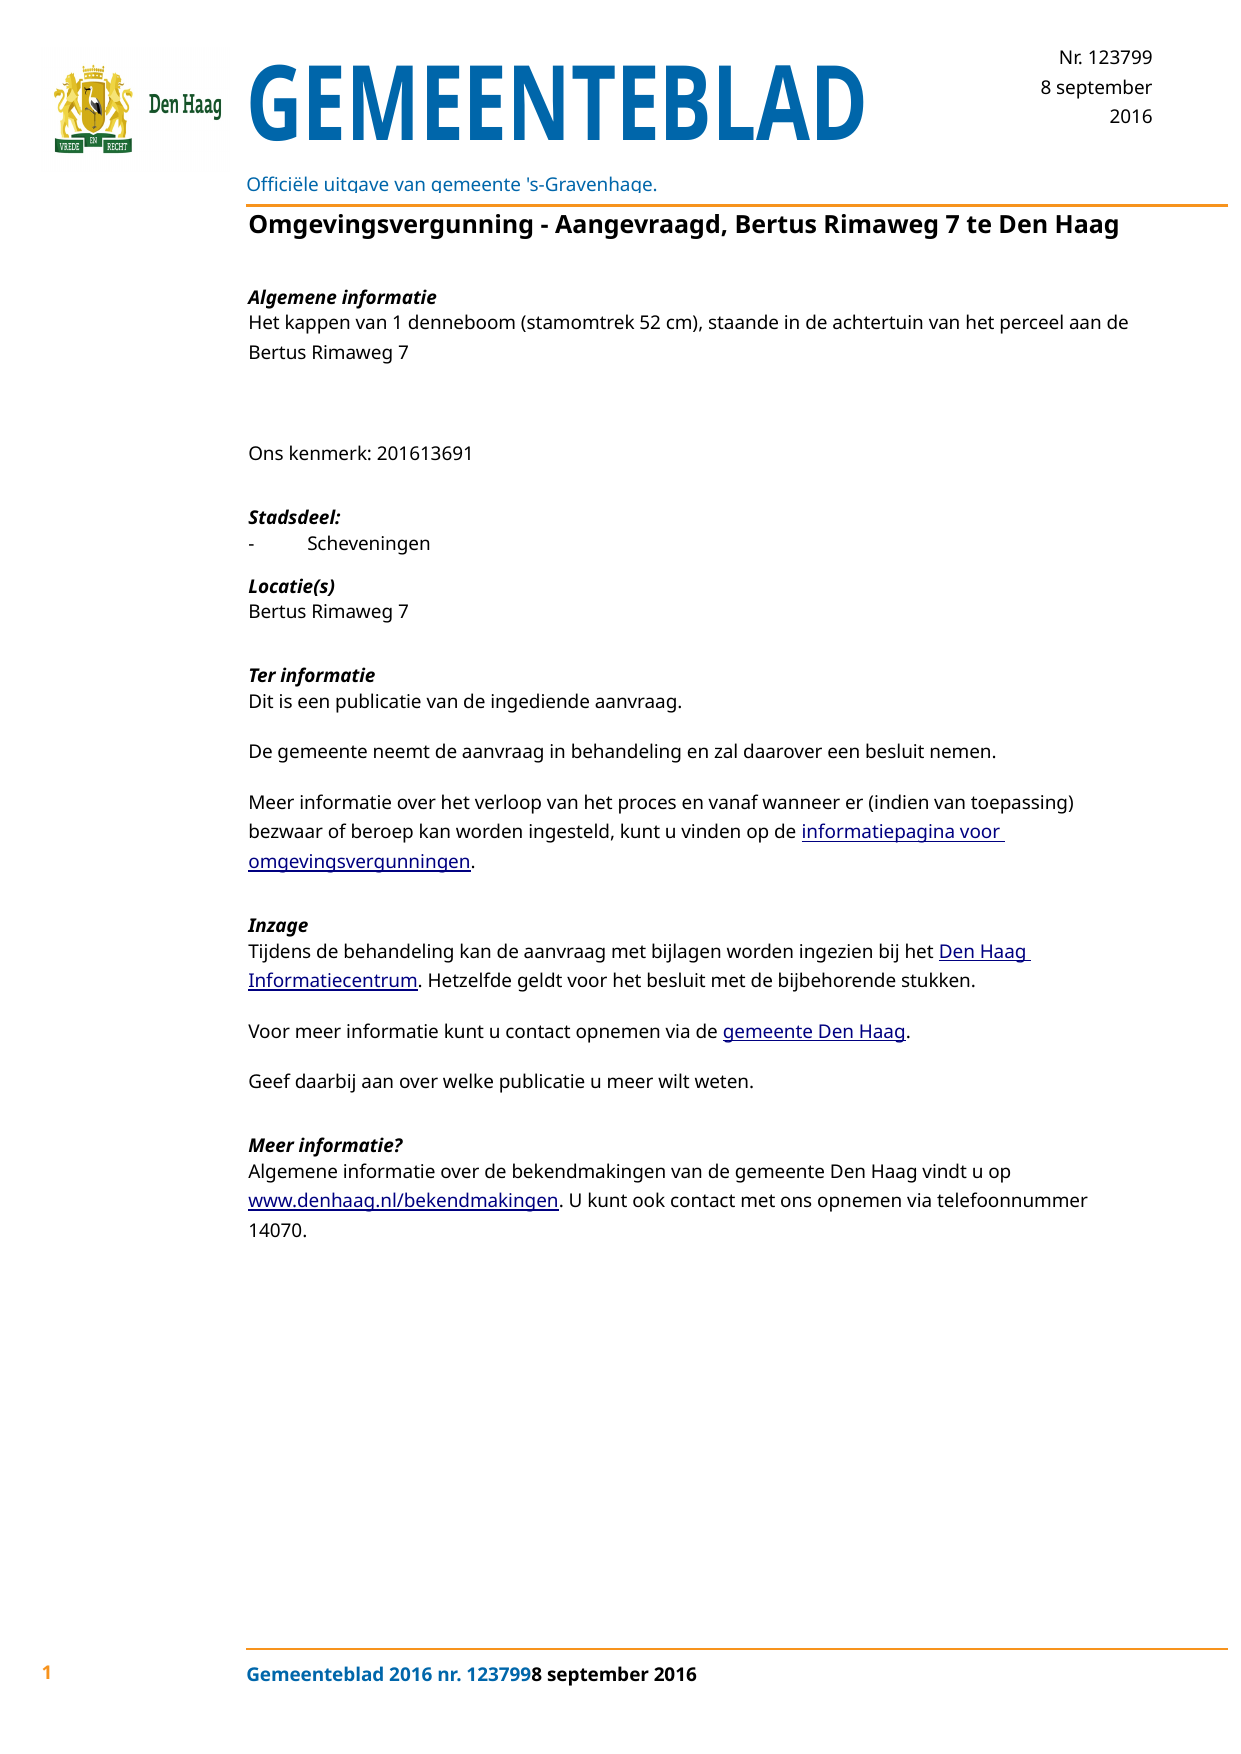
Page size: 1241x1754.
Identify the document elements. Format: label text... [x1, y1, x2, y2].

text Meer informatie over het verloop van het proces en vanaf wanneer er (indien van toepassing) bezwaar of beroep kan worden ingesteld, kunt u vinden op de informatiepagina voor omgevingsvergunningen. [248, 789, 1152, 874]
text Dit is een publicatie van de ingediende aanvraag. [248, 688, 1152, 714]
text Ons kenmerk: 201613691 [248, 440, 1152, 466]
text Het kappen van 1 denneboom (stamomtrek 52 cm), staande in de achtertuin van het perceel aan de Bertus Rimaweg 7 [248, 309, 1152, 365]
text Ter informatie [248, 662, 1152, 688]
text Inzage [248, 912, 1152, 938]
text Meer informatie? [248, 1132, 1152, 1158]
picture [41, 47, 231, 172]
list Scheveningen [248, 530, 1152, 555]
text Algemene informatie [248, 284, 1152, 309]
text Voor meer informatie kunt u contact opnemen via de gemeente Den Haag. [248, 1018, 1152, 1044]
text Bertus Rimaweg 7 [248, 598, 1152, 624]
text De gemeente neemt de aanvraag in behandeling en zal daarover een besluit nemen. [248, 739, 1152, 764]
text Algemene informatie over de bekendmakingen van de gemeente Den Haag vindt u op www.denhaag.nl/bekendmakingen. U kunt ook contact met ons opnemen via telefoonnummer 14070. [248, 1158, 1152, 1243]
text Tijdens de behandeling kan de aanvraag met bijlagen worden ingezien bij het Den Haag Informatiecentrum. Hetzelfde geldt voor het besluit met de bijbehorende stukken. [248, 938, 1152, 993]
text Omgevingsvergunning - Aangevraagd, Bertus Rimaweg 7 te Den Haag [248, 207, 1152, 241]
text Stadsdeel: [248, 504, 1152, 530]
text Geef daarbij aan over welke publicatie u meer wilt weten. [248, 1068, 1152, 1094]
text Locatie(s) [248, 573, 1152, 598]
